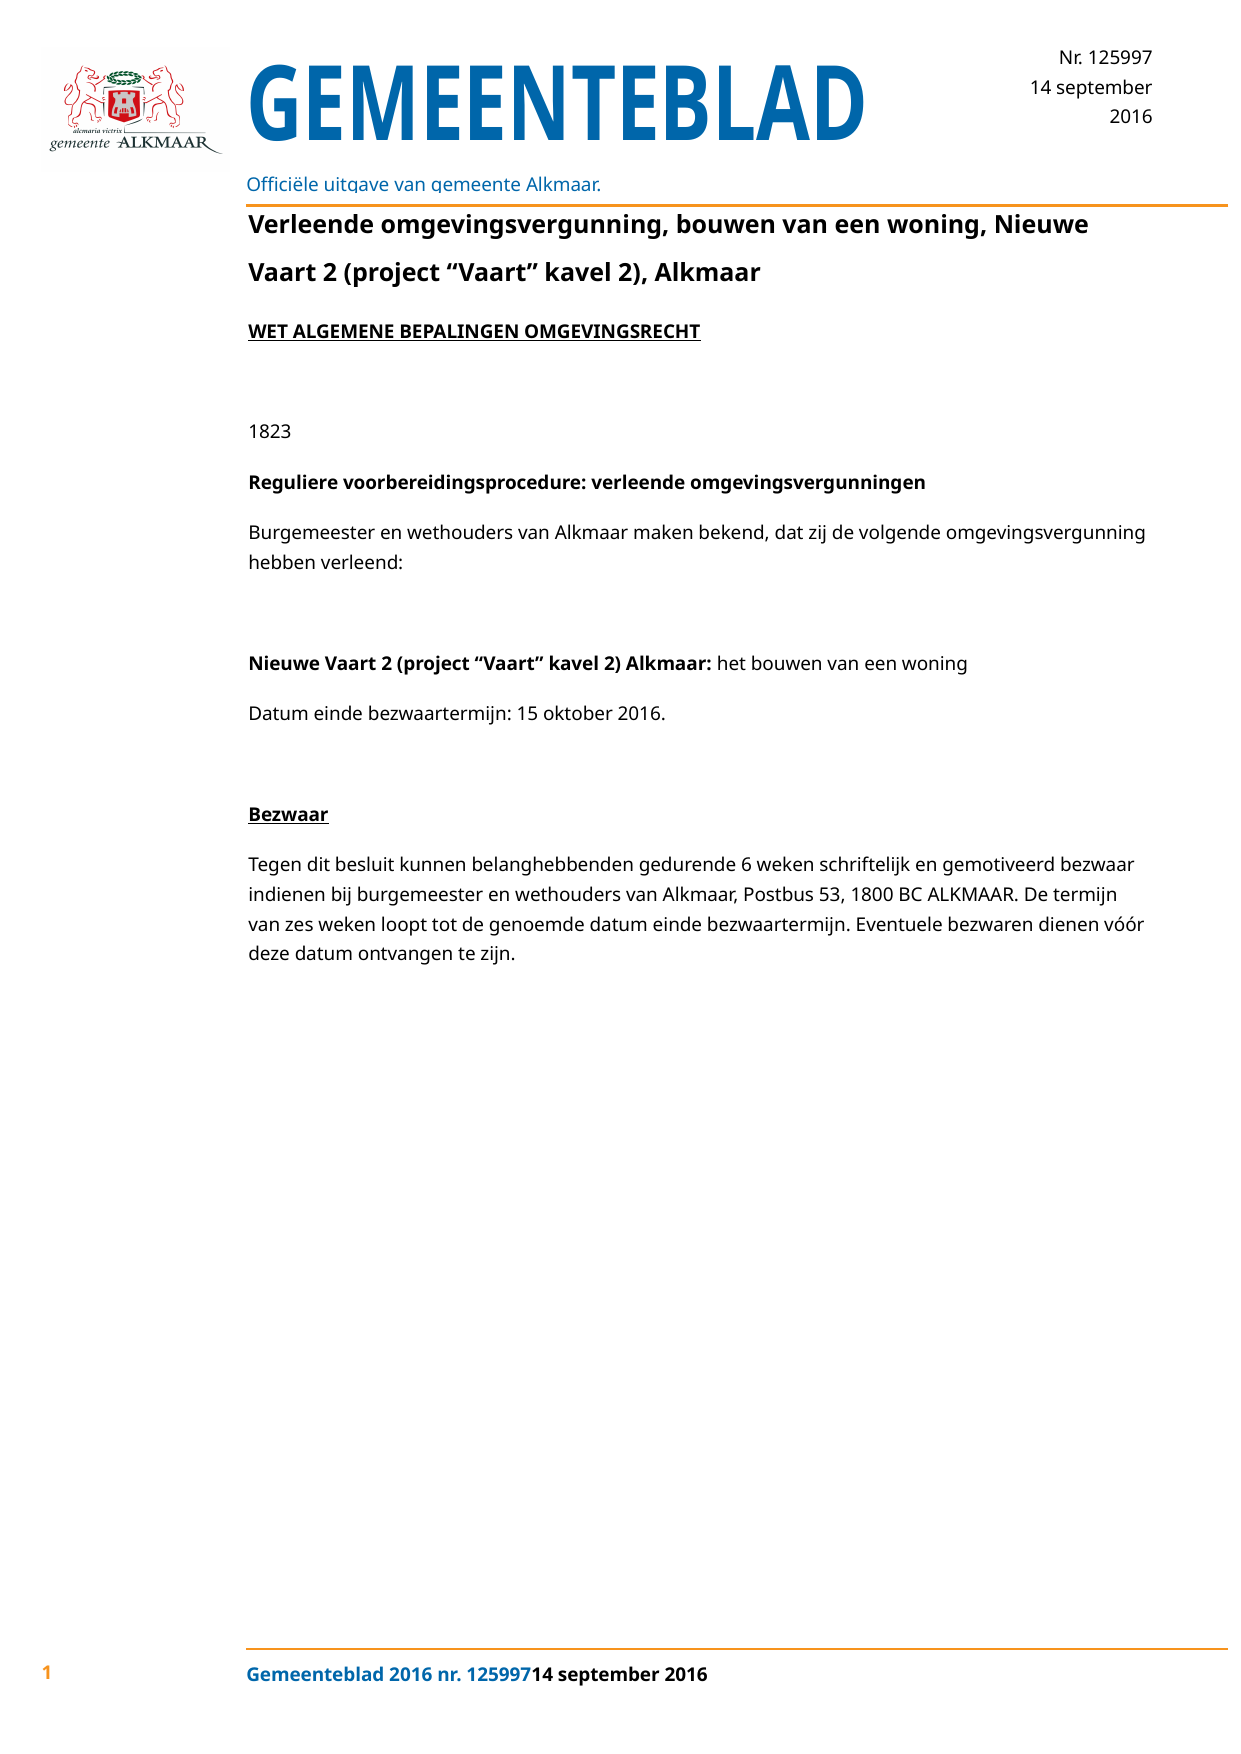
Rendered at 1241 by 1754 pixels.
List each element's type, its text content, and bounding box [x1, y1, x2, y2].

text Datum einde bezwaartermijn: 15 oktober 2016. [248, 700, 1152, 726]
text 1823 [248, 419, 1152, 444]
text Burgemeester en wethouders van Alkmaar maken bekend, dat zij de volgende omgevingsvergunning hebben verleend: [248, 519, 1152, 575]
text Tegen dit besluit kunnen belanghebbenden gedurende 6 weken schriftelijk en gemotiveerd bezwaar indienen bij burgemeester en wethouders van Alkmaar, Postbus 53, 1800 BC ALKMAAR. De termijn van zes weken loopt tot de genoemde datum einde bezwaartermijn. Eventuele bezwaren dienen vóór deze datum ontvangen te zijn. [248, 852, 1152, 966]
text Bezwaar [248, 801, 1152, 827]
text WET ALGEMENE BEPALINGEN OMGEVINGSRECHT [248, 318, 1152, 344]
text Verleende omgevingsvergunning, bouwen van een woning, Nieuwe Vaart 2 (project “Vaart” kavel 2), Alkmaar [248, 207, 1152, 288]
text Reguliere voorbereidingsprocedure: verleende omgevingsvergunningen [248, 469, 1152, 495]
picture [41, 47, 231, 172]
text Nieuwe Vaart 2 (project “Vaart” kavel 2) Alkmaar: het bouwen van een woning [248, 650, 1152, 676]
